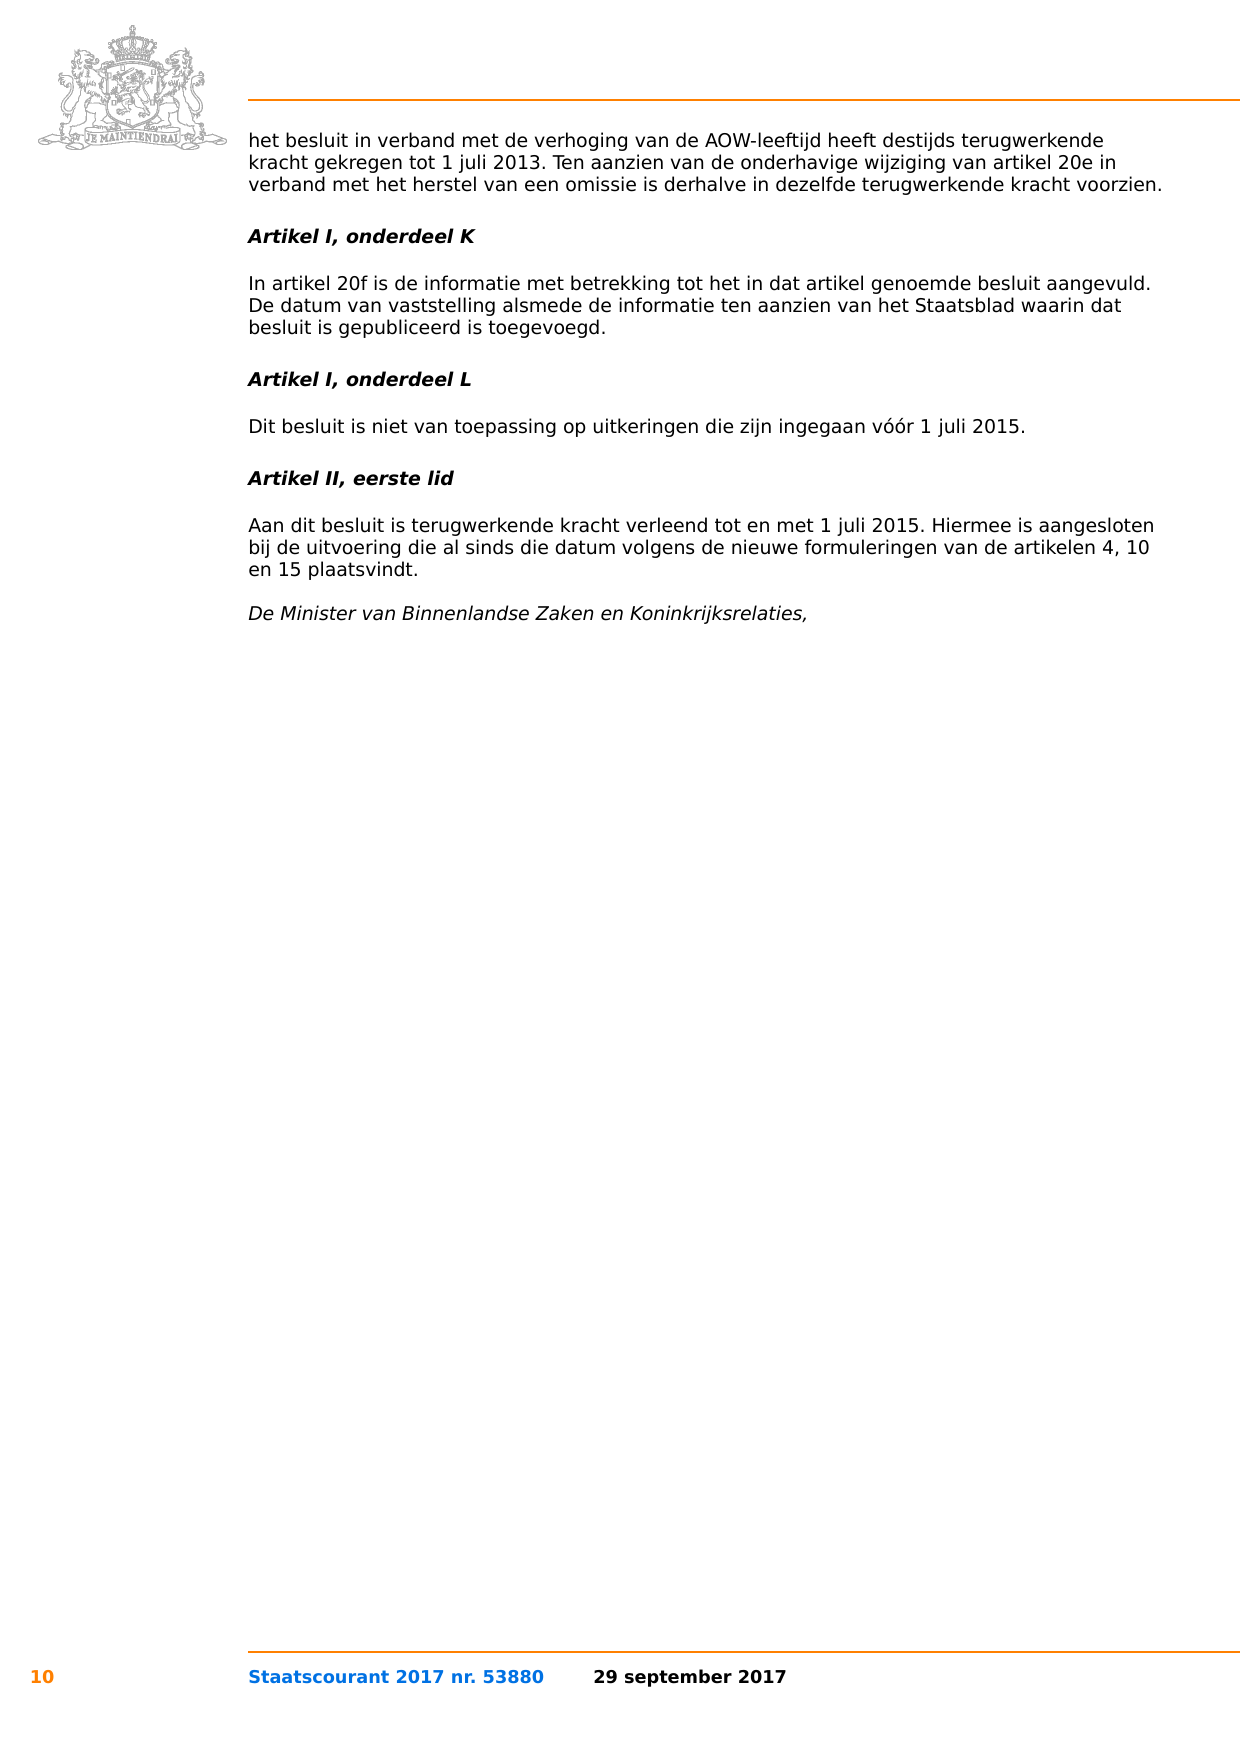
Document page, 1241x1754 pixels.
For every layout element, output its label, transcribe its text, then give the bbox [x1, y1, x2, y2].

subtitle Artikel I, onderdeel K [248, 226, 1163, 248]
subtitle Artikel I, onderdeel L [248, 369, 1163, 391]
text Dit besluit is niet van toepassing op uitkeringen die zijn ingegaan vóór 1 juli 2015. [248, 416, 1163, 438]
text het besluit in verband met de verhoging van de AOW-leeftijd heeft destijds terugwerkende kracht gekregen tot 1 juli 2013. Ten aanzien van de onderhavige wijziging van artikel 20e in verband met het herstel van een omissie is derhalve in dezelfde terugwerkende kracht voorzien. [248, 130, 1163, 196]
text In artikel 20f is de informatie met betrekking tot het in dat artikel genoemde besluit aangevuld. De datum van vaststelling alsmede de informatie ten aanzien van het Staatsblad waarin dat besluit is gepubliceerd is toegevoegd. [248, 273, 1163, 339]
subtitle Artikel II, eerste lid [248, 468, 1163, 490]
text De Minister van Binnenlandse Zaken en Koninkrijksrelaties, [248, 602, 1163, 624]
text Aan dit besluit is terugwerkende kracht verleend tot en met 1 juli 2015. Hiermee is aangesloten bij de uitvoering die al sinds die datum volgens de nieuwe formuleringen van de artikelen 4, 10 en 15 plaatsvindt. [248, 515, 1163, 581]
picture [38, 25, 227, 150]
